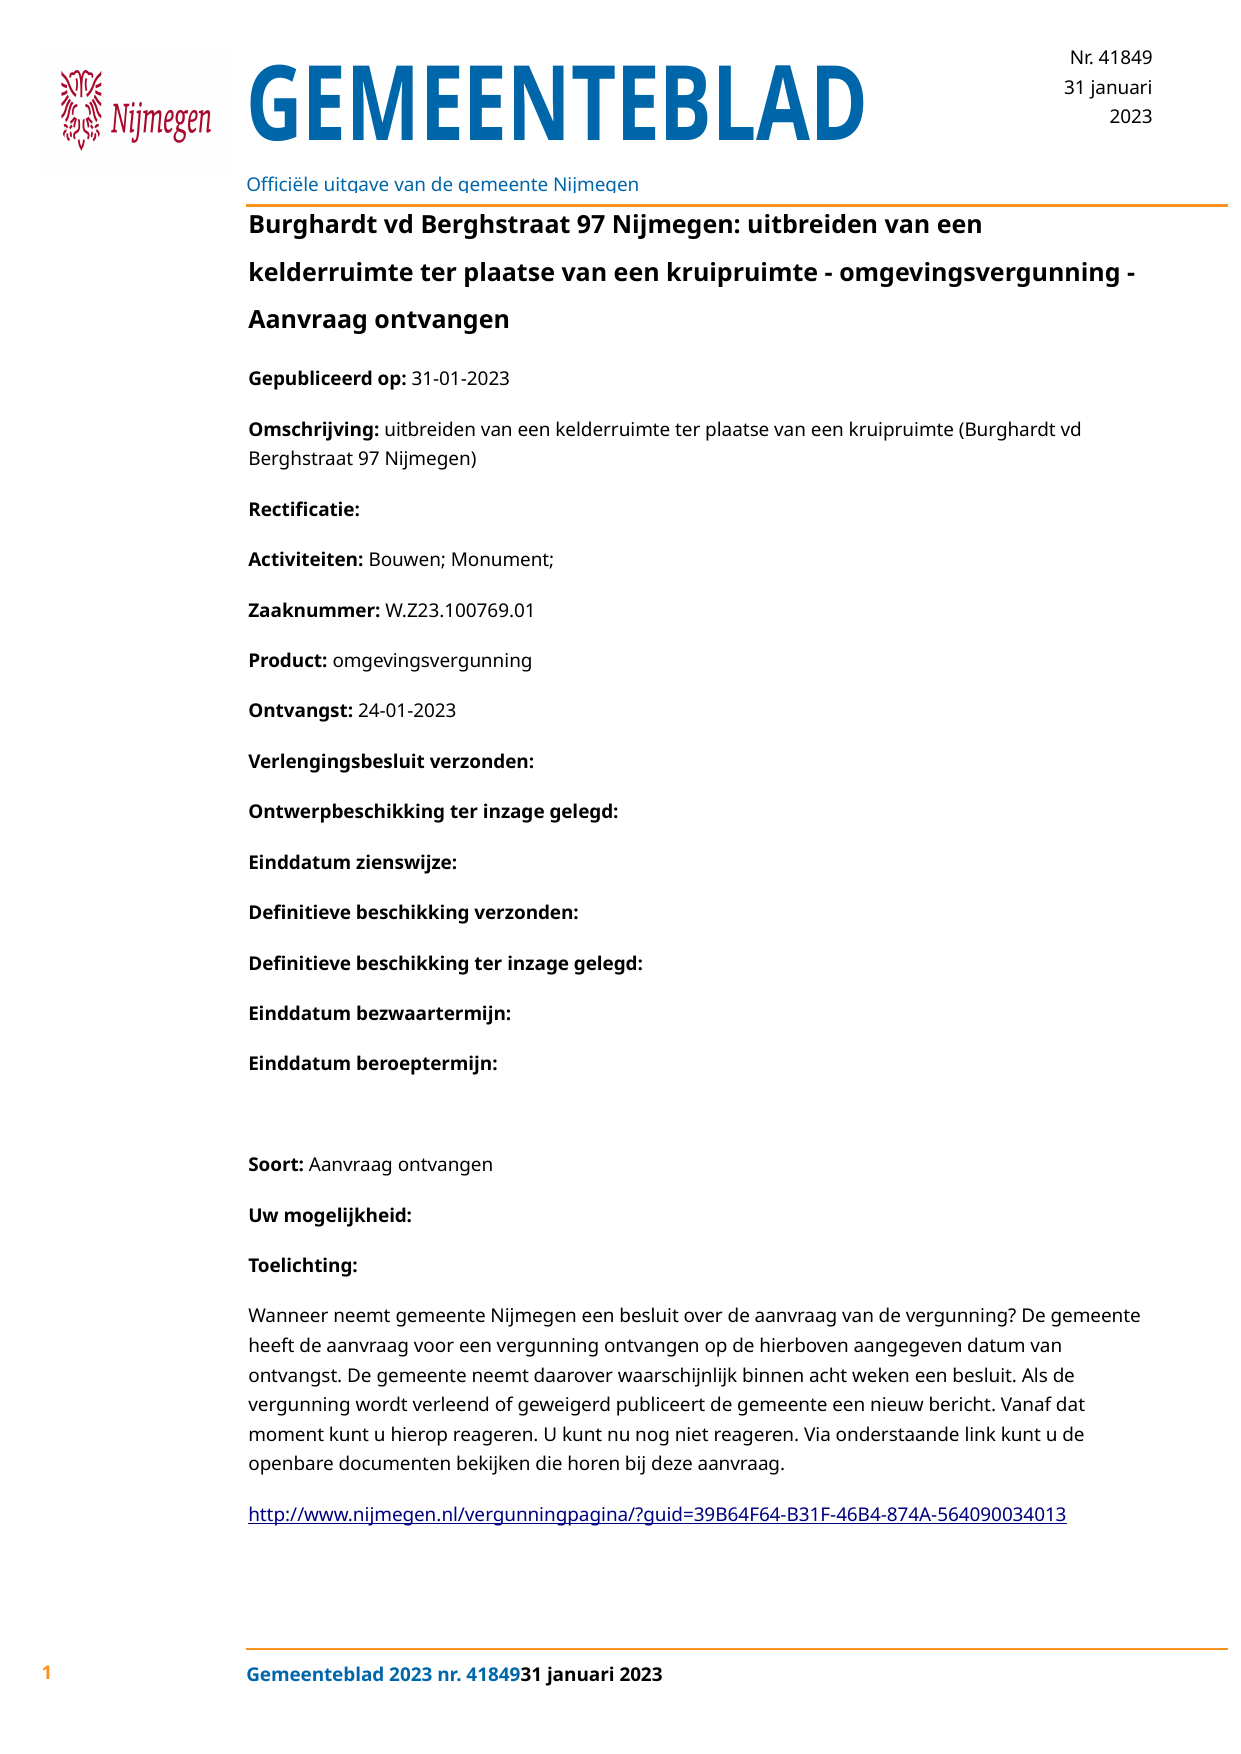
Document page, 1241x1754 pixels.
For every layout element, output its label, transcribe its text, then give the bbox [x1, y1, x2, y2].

text Einddatum bezwaartermijn: [248, 1000, 1152, 1026]
text Definitieve beschikking ter inzage gelegd: [248, 950, 1152, 975]
text Uw mogelijkheid: [248, 1202, 1152, 1227]
text Gepubliceerd op: 31-01-2023 [248, 366, 1152, 391]
text Definitieve beschikking verzonden: [248, 899, 1152, 925]
text Soort: Aanvraag ontvangen [248, 1151, 1152, 1177]
text Zaaknummer: W.Z23.100769.01 [248, 597, 1152, 622]
text Einddatum beroeptermijn: [248, 1051, 1152, 1076]
text Einddatum zienswijze: [248, 849, 1152, 874]
picture [41, 47, 231, 172]
text Ontvangst: 24-01-2023 [248, 698, 1152, 723]
text Omschrijving: uitbreiden van een kelderruimte ter plaatse van een kruipruimte (Burghardt vd Berghstraat 97 Nijmegen) [248, 416, 1152, 471]
text http://www.nijmegen.nl/vergunningpagina/?guid=39B64F64-B31F-46B4-874A-564090034013 [248, 1501, 1152, 1527]
text Product: omgevingsvergunning [248, 647, 1152, 673]
text Toelichting: [248, 1252, 1152, 1278]
text Wanneer neemt gemeente Nijmegen een besluit over de aanvraag van de vergunning? De gemeente heeft de aanvraag voor een vergunning ontvangen op de hierboven aangegeven datum van ontvangst. De gemeente neemt daarover waarschijnlijk binnen acht weken een besluit. Als de vergunning wordt verleend of geweigerd publiceert de gemeente een nieuw bericht. Vanaf dat moment kunt u hierop reageren. U kunt nu nog niet reageren. Via onderstaande link kunt u de openbare documenten bekijken die horen bij deze aanvraag. [248, 1303, 1152, 1476]
text Ontwerpbeschikking ter inzage gelegd: [248, 798, 1152, 824]
text Rectificatie: [248, 496, 1152, 522]
text Activiteiten: Bouwen; Monument; [248, 546, 1152, 572]
text Verlengingsbesluit verzonden: [248, 748, 1152, 774]
text Burghardt vd Berghstraat 97 Nijmegen: uitbreiden van een kelderruimte ter plaatse van een kruipruimte - omgevingsvergunning - Aanvraag ontvangen [248, 207, 1152, 336]
